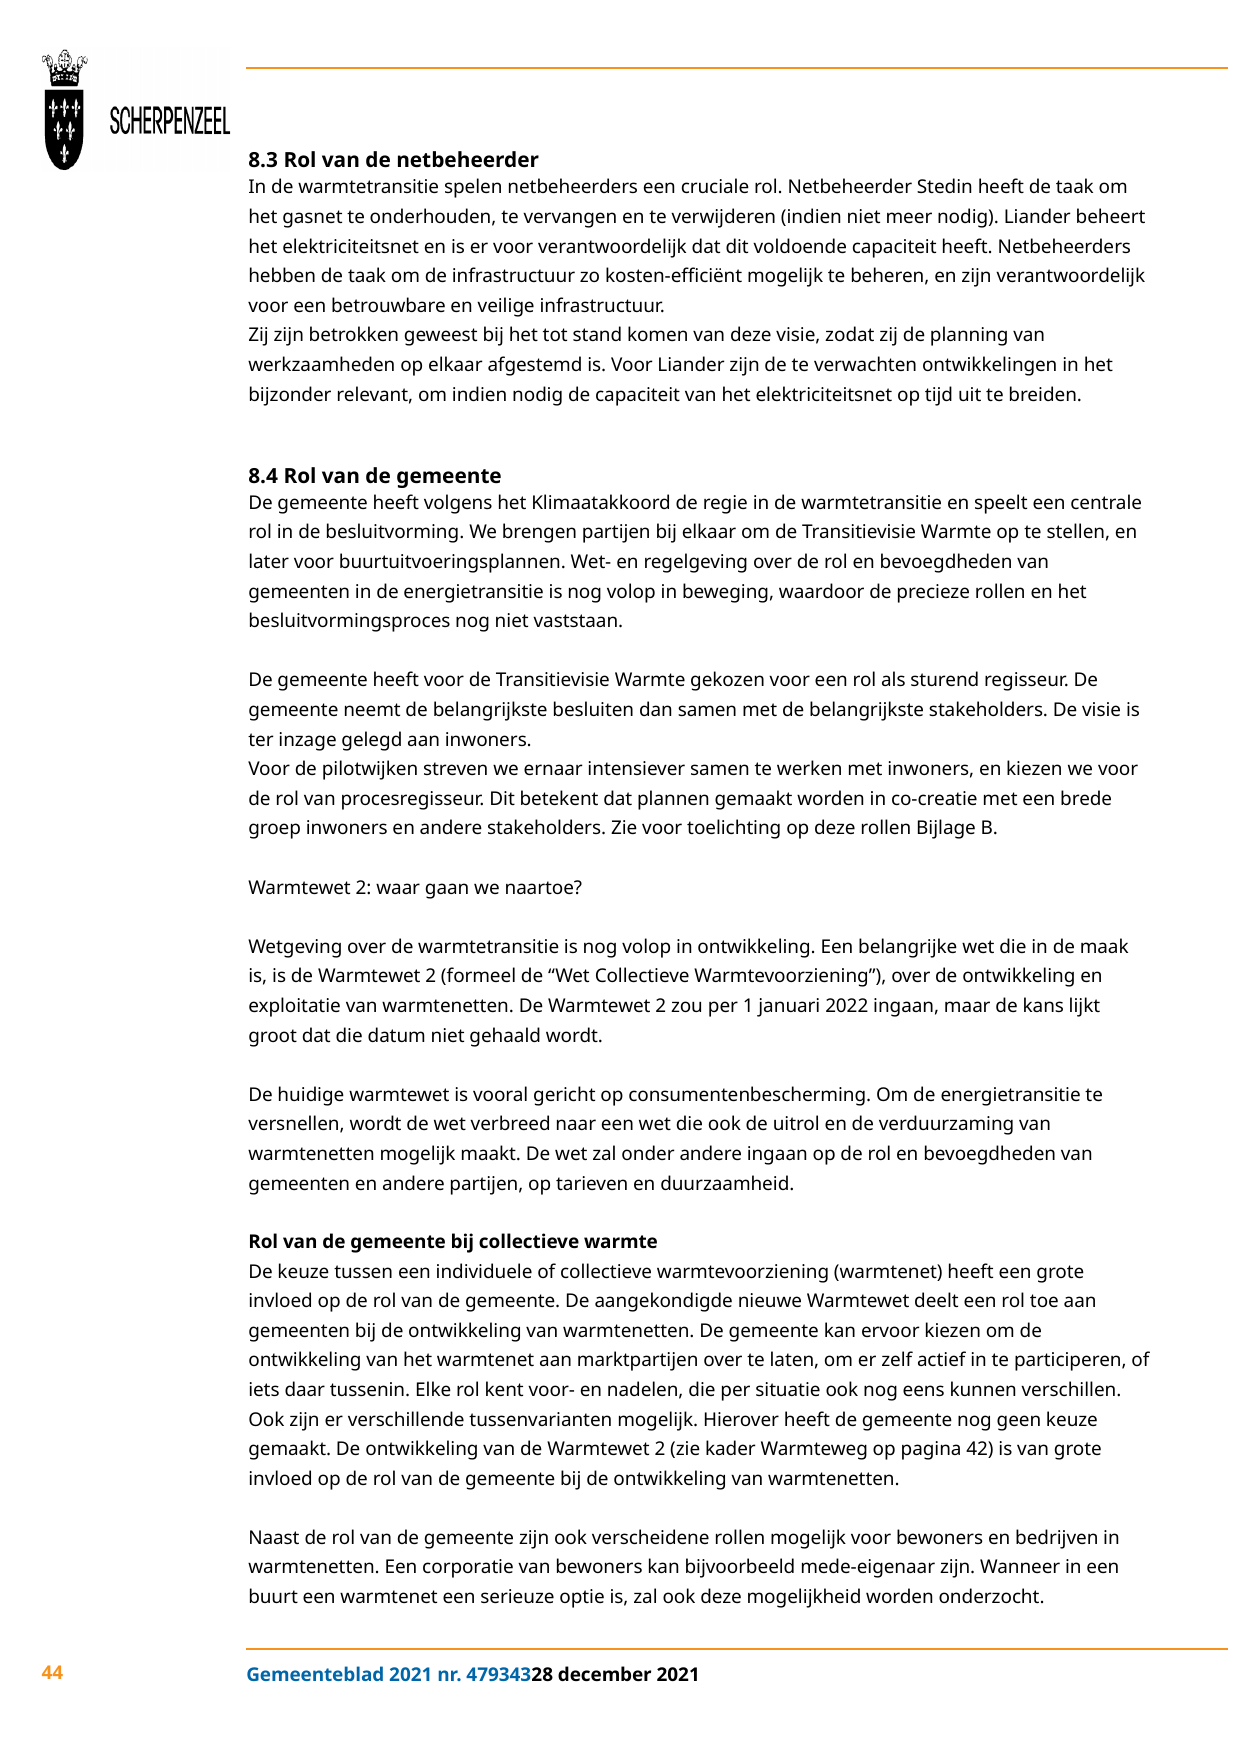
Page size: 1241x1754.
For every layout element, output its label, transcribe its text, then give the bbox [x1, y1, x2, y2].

text De keuze tussen een individuele of collectieve warmtevoorziening (warmtenet) heeft een grote invloed op de rol van de gemeente. De aangekondigde nieuwe Warmtewet deelt een rol toe aan gemeenten bij de ontwikkeling van warmtenetten. De gemeente kan ervoor kiezen om de ontwikkeling van het warmtenet aan marktpartijen over te laten, om er zelf actief in te participeren, of iets daar tussenin. Elke rol kent voor- en nadelen, die per situatie ook nog eens kunnen verschillen. Ook zijn er verschillende tussenvarianten mogelijk. Hierover heeft de gemeente nog geen keuze gemaakt. De ontwikkeling van de Warmtewet 2 (zie kader Warmteweg op pagina 42) is van grote invloed op de rol van de gemeente bij de ontwikkeling van warmtenetten. [248, 1258, 1152, 1491]
text Naast de rol van de gemeente zijn ook verscheidene rollen mogelijk voor bewoners en bedrijven in warmtenetten. Een corporatie van bewoners kan bijvoorbeeld mede-eigenaar zijn. Wanneer in een buurt een warmtenet een serieuze optie is, zal ook deze mogelijkheid worden onderzocht. [248, 1524, 1152, 1609]
picture [41, 47, 231, 172]
text In de warmtetransitie spelen netbeheerders een cruciale rol. Netbeheerder Stedin heeft de taak om het gasnet te onderhouden, te vervangen en te verwijderen (indien niet meer nodig). Liander beheert het elektriciteitsnet en is er voor verantwoordelijk dat dit voldoende capaciteit heeft. Netbeheerders hebben de taak om de infrastructuur zo kosten-efficiënt mogelijk te beheren, en zijn verantwoordelijk voor een betrouwbare en veilige infrastructuur. [248, 174, 1152, 318]
text Zij zijn betrokken geweest bij het tot stand komen van deze visie, zodat zij de planning van werkzaamheden op elkaar afgestemd is. Voor Liander zijn de te verwachten ontwikkelingen in het bijzonder relevant, om indien nodig de capaciteit van het elektriciteitsnet op tijd uit te breiden. [248, 322, 1152, 406]
text Voor de pilotwijken streven we ernaar intensiever samen te werken met inwoners, en kiezen we voor de rol van procesregisseur. Dit betekent dat plannen gemaakt worden in co-creatie met een brede groep inwoners en andere stakeholders. Zie voor toelichting op deze rollen Bijlage B. [248, 755, 1152, 840]
text De gemeente heeft voor de Transitievisie Warmte gekozen voor een rol als sturend regisseur. De gemeente neemt de belangrijkste besluiten dan samen met de belangrijkste stakeholders. De visie is ter inzage gelegd aan inwoners. [248, 667, 1152, 752]
text Rol van de gemeente bij collectieve warmte [248, 1228, 1152, 1254]
text De gemeente heeft volgens het Klimaatakkoord de regie in de warmtetransitie en speelt een centrale rol in de besluitvorming. We brengen partijen bij elkaar om de Transitievisie Warmte op te stellen, en later voor buurtuitvoeringsplannen. Wet- en regelgeving over de rol en bevoegdheden van gemeenten in de energietransitie is nog volop in beweging, waardoor de precieze rollen en het besluitvormingsproces nog niet vaststaan. [248, 489, 1152, 633]
text 8.3 Rol van de netbeheerder [248, 145, 1152, 174]
table_header Warmtewet 2: waar gaan we naartoe? Wetgeving over de warmtetransitie is nog volop in ontwikkeling. Een belangrijke wet die in de maak is, is de Warmtewet 2 (formeel de “Wet Collectieve Warmtevoorziening”), over de ontwikkeling en exploitatie van warmtenetten. De Warmtewet 2 zou per 1 januari 2022 ingaan, maar de kans lijkt groot dat die datum niet gehaald wordt. De huidige warmtewet is vooral gericht op consumentenbescherming. Om de energietransitie te versnellen, wordt de wet verbreed naar een wet die ook de uitrol en de verduurzaming van warmtenetten mogelijk maakt. De wet zal onder andere ingaan op de rol en bevoegdheden van gemeenten en andere partijen, op tarieven en duurzaamheid. [248, 874, 1152, 1195]
text 8.4 Rol van de gemeente [248, 461, 1152, 489]
